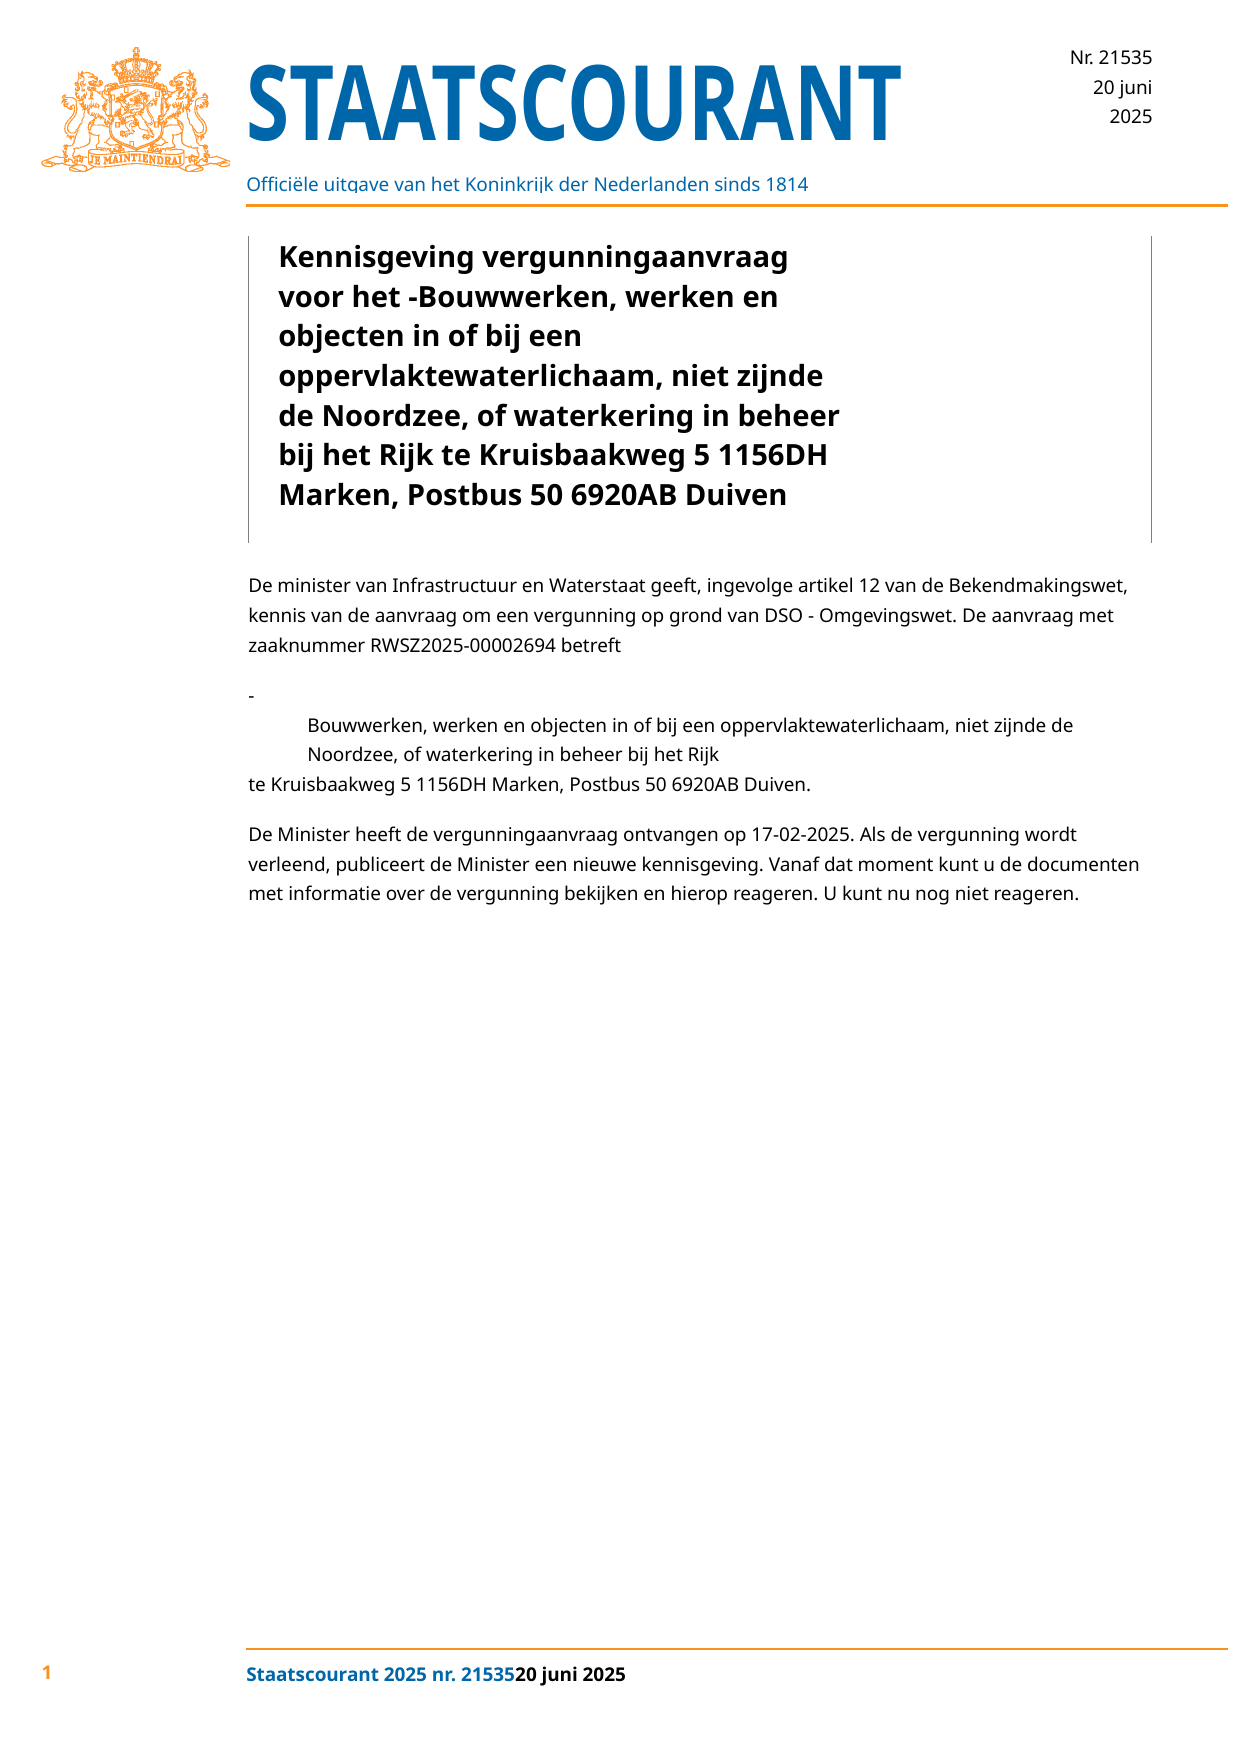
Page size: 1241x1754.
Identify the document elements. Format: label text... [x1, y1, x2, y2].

table_header [850, 236, 912, 413]
text De Minister heeft de vergunningaanvraag ontvangen op 17-02-2025. Als de vergunning wordt verleend, publiceert de Minister een nieuwe kennisgeving. Vanaf dat moment kunt u de documenten met informatie over de vergunning bekijken en hierop reageren. U kunt nu nog niet reageren. [248, 821, 1152, 906]
picture [912, 236, 1090, 414]
text De minister van Infrastructuur en Waterstaat geeft, ingevolge artikel 12 van de Bekendmakingswet, kennis van de aanvraag om een vergunning op grond van DSO - Omgevingswet. De aanvraag met zaaknummer RWSZ2025-00002694 betreft [248, 573, 1152, 658]
list Bouwwerken, werken en objecten in of bij een oppervlaktewaterlichaam, niet zijnde de Noordzee, of waterkering in beheer bij het Rijk [248, 712, 1152, 767]
table_header [850, 414, 1151, 543]
table_header Kennisgeving vergunningaanvraag voor het -Bouwwerken, werken en objecten in of bij een oppervlaktewaterlichaam, niet zijnde de Noordzee, of waterkering in beheer bij het Rijk te Kruisbaakweg 5 1156DH Marken, Postbus 50 6920AB Duiven [249, 236, 850, 543]
picture [41, 47, 231, 172]
text te Kruisbaakweg 5 1156DH Marken, Postbus 50 6920AB Duiven. [248, 771, 1152, 797]
table_header [1090, 236, 1151, 413]
